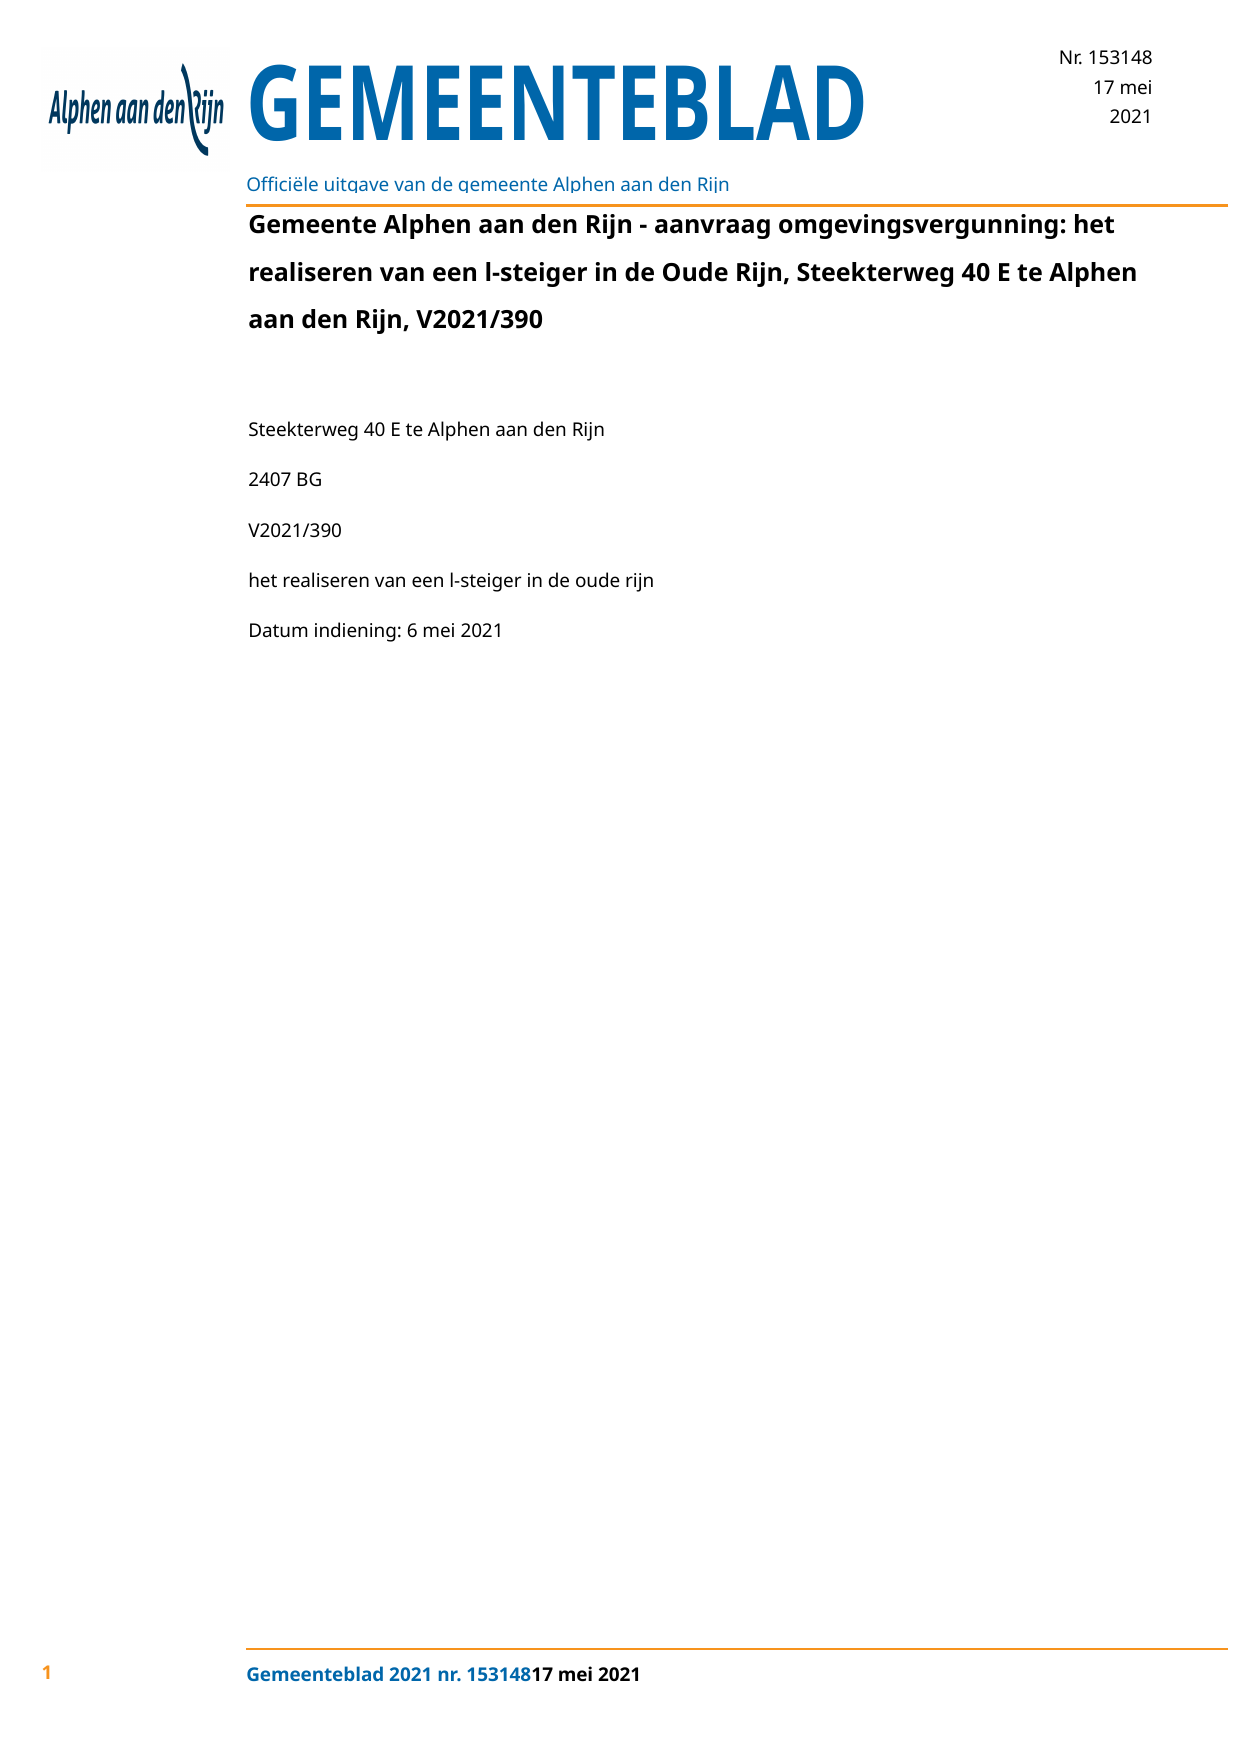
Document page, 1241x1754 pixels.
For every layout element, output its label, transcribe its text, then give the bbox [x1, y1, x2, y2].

text Datum indiening: 6 mei 2021 [248, 618, 1152, 643]
text 2407 BG [248, 466, 1152, 492]
picture [41, 47, 231, 172]
text Gemeente Alphen aan den Rijn - aanvraag omgevingsvergunning: het realiseren van een l-steiger in de Oude Rijn, Steekterweg 40 E te Alphen aan den Rijn, V2021/390 [248, 207, 1152, 336]
text Steekterweg 40 E te Alphen aan den Rijn [248, 416, 1152, 442]
text V2021/390 [248, 517, 1152, 542]
text het realiseren van een l-steiger in de oude rijn [248, 567, 1152, 593]
